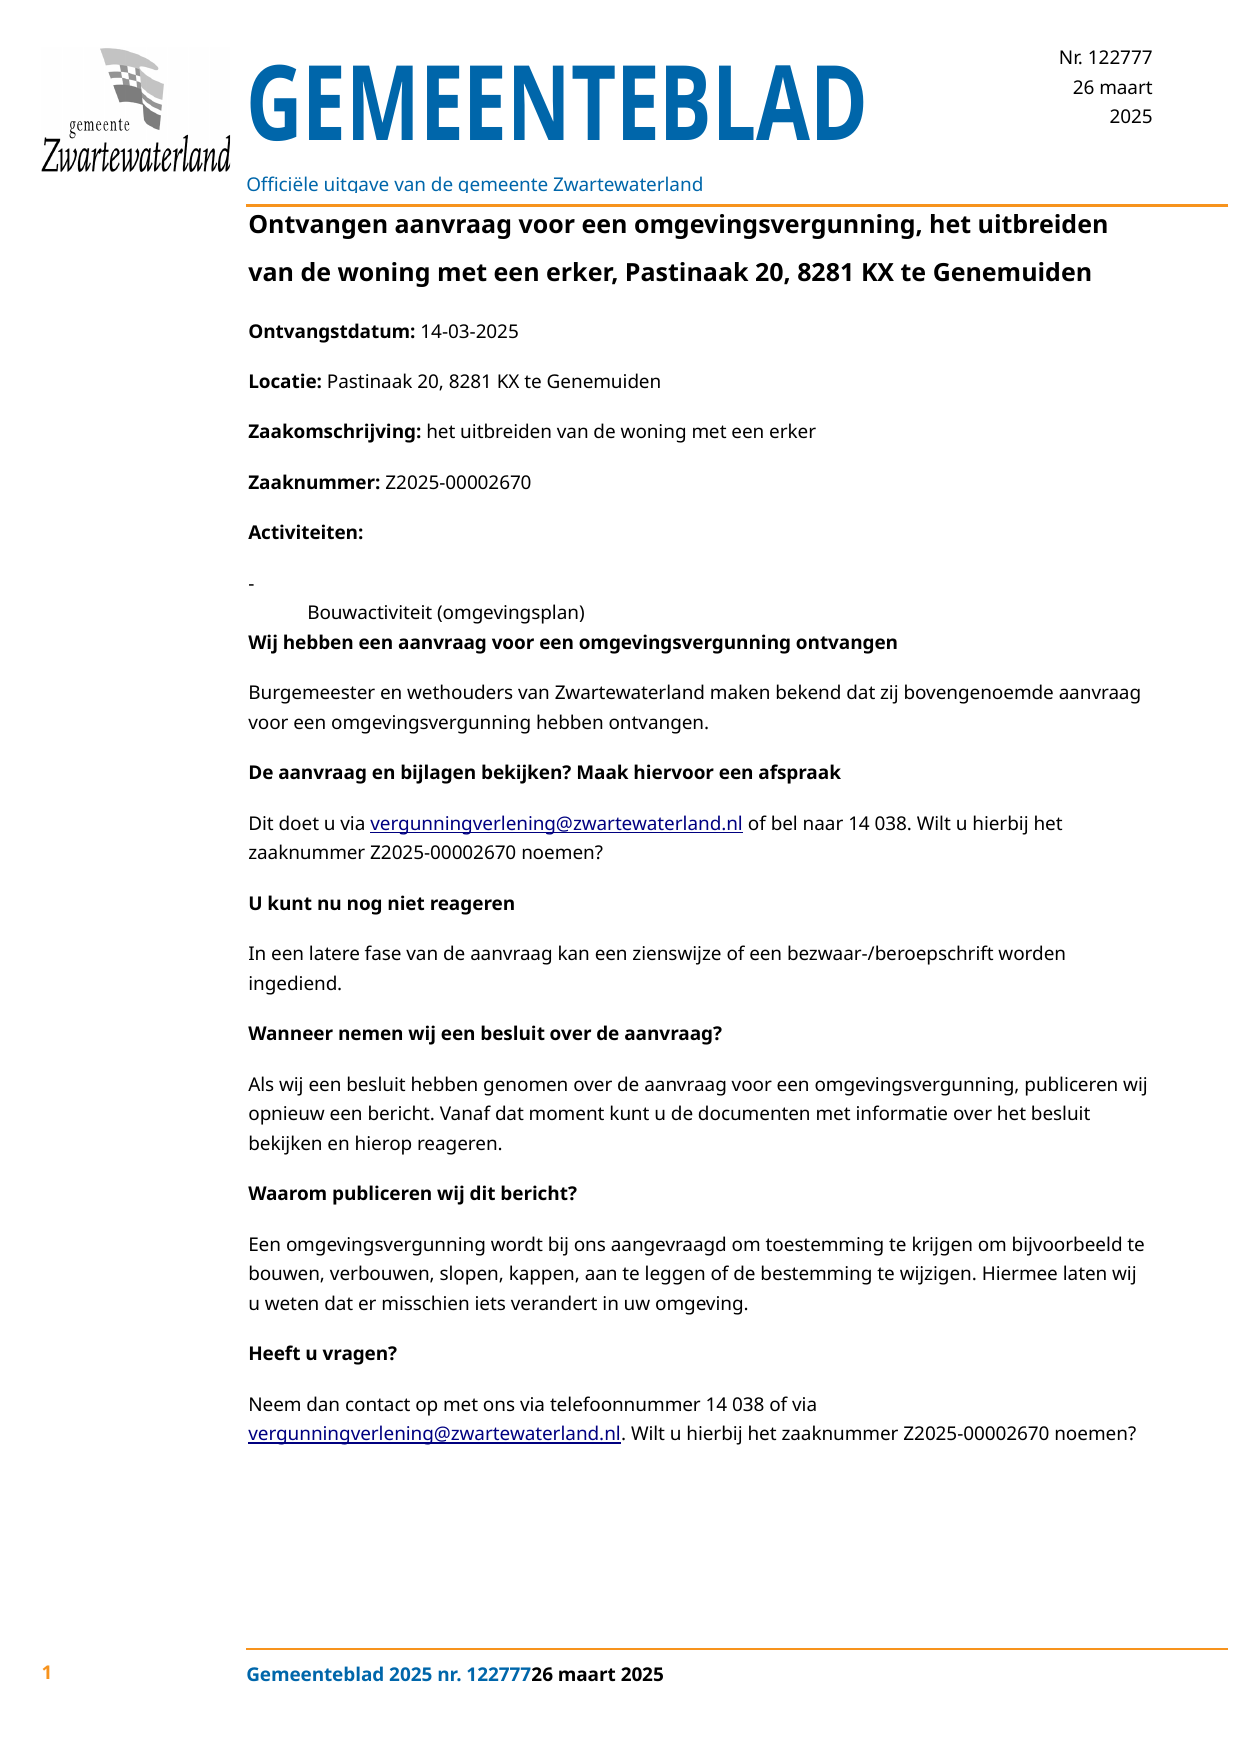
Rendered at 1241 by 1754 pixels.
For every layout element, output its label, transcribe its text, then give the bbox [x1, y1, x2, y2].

text Wanneer nemen wij een besluit over de aanvraag? [248, 1020, 1152, 1046]
text Ontvangstdatum: 14-03-2025 [248, 318, 1152, 344]
text Activiteiten: [248, 519, 1152, 545]
text De aanvraag en bijlagen bekijken? Maak hiervoor een afspraak [248, 759, 1152, 785]
text Zaakomschrijving: het uitbreiden van de woning met een erker [248, 419, 1152, 444]
text Locatie: Pastinaak 20, 8281 KX te Genemuiden [248, 368, 1152, 394]
text Als wij een besluit hebben genomen over de aanvraag voor een omgevingsvergunning, publiceren wij opnieuw een bericht. Vanaf dat moment kunt u de documenten met informatie over het besluit bekijken en hierop reageren. [248, 1071, 1152, 1156]
text Ontvangen aanvraag voor een omgevingsvergunning, het uitbreiden van de woning met een erker, Pastinaak 20, 8281 KX te Genemuiden [248, 207, 1152, 288]
picture [41, 47, 231, 172]
text In een latere fase van de aanvraag kan een zienswijze of een bezwaar-/beroepschrift worden ingediend. [248, 940, 1152, 996]
text U kunt nu nog niet reageren [248, 890, 1152, 916]
text Dit doet u via vergunningverlening@zwartewaterland.nl of bel naar 14 038. Wilt u hierbij het zaaknummer Z2025-00002670 noemen? [248, 810, 1152, 865]
text Wij hebben een aanvraag voor een omgevingsvergunning ontvangen [248, 629, 1152, 655]
text Burgemeester en wethouders van Zwartewaterland maken bekend dat zij bovengenoemde aanvraag voor een omgevingsvergunning hebben ontvangen. [248, 679, 1152, 735]
text Neem dan contact op met ons via telefoonnummer 14 038 of via vergunningverlening@zwartewaterland.nl. Wilt u hierbij het zaaknummer Z2025-00002670 noemen? [248, 1391, 1152, 1446]
text Heeft u vragen? [248, 1340, 1152, 1366]
text Zaaknummer: Z2025-00002670 [248, 469, 1152, 495]
text Een omgevingsvergunning wordt bij ons aangevraagd om toestemming te krijgen om bijvoorbeeld te bouwen, verbouwen, slopen, kappen, aan te leggen of de bestemming te wijzigen. Hiermee laten wij u weten dat er misschien iets verandert in uw omgeving. [248, 1231, 1152, 1316]
list Bouwactiviteit (omgevingsplan) [248, 599, 1152, 625]
text Waarom publiceren wij dit bericht? [248, 1180, 1152, 1206]
